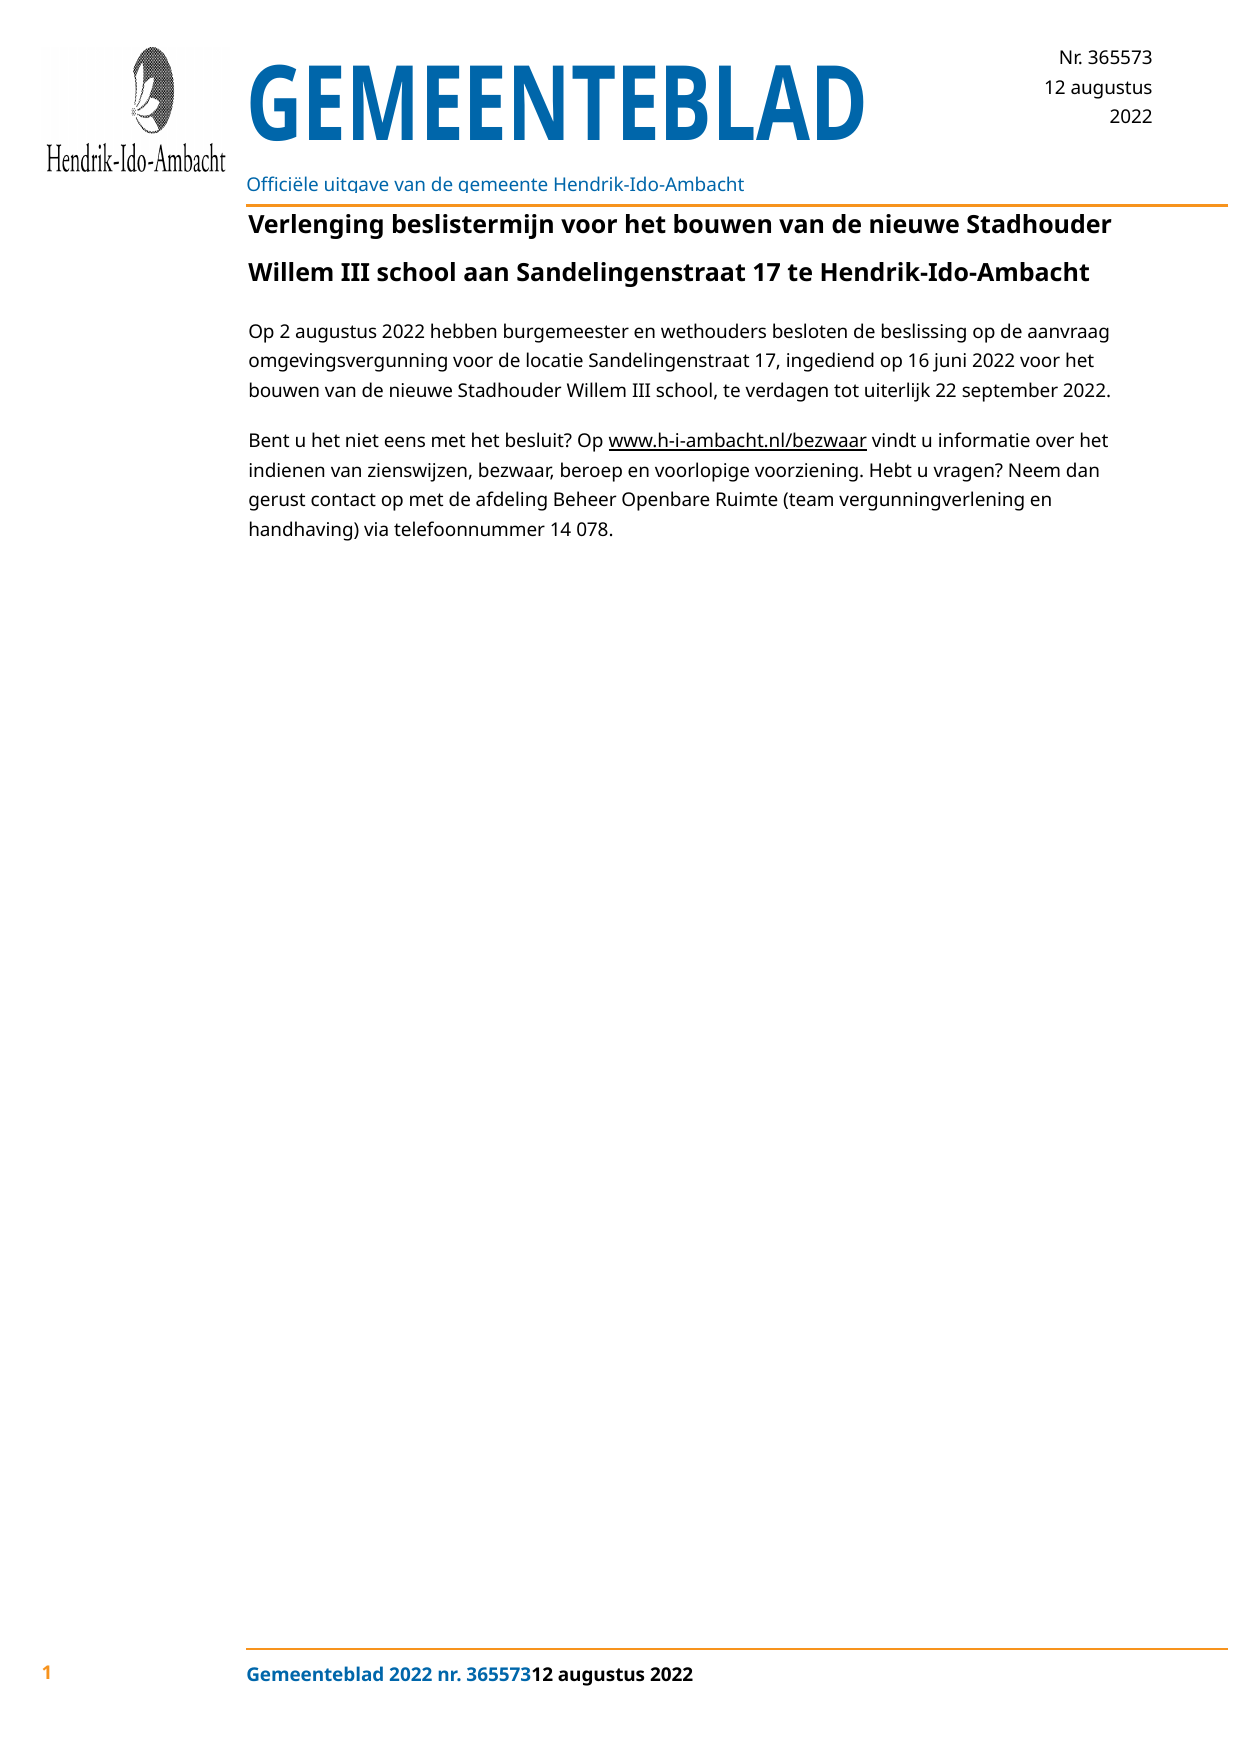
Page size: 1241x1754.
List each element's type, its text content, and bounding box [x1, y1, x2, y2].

text Op 2 augustus 2022 hebben burgemeester en wethouders besloten de beslissing op de aanvraag omgevingsvergunning voor de locatie Sandelingenstraat 17, ingediend op 16 juni 2022 voor het bouwen van de nieuwe Stadhouder Willem III school, te verdagen tot uiterlijk 22 september 2022. [248, 318, 1152, 403]
text Bent u het niet eens met het besluit? Op www.h-i-ambacht.nl/bezwaar vindt u informatie over het indienen van zienswijzen, bezwaar, beroep en voorlopige voorziening. Hebt u vragen? Neem dan gerust contact op met de afdeling Beheer Openbare Ruimte (team vergunningverlening en handhaving) via telefoonnummer 14 078. [248, 427, 1152, 542]
text Verlenging beslistermijn voor het bouwen van de nieuwe Stadhouder Willem III school aan Sandelingenstraat 17 te Hendrik-Ido-Ambacht [248, 207, 1152, 288]
picture [41, 47, 231, 172]
